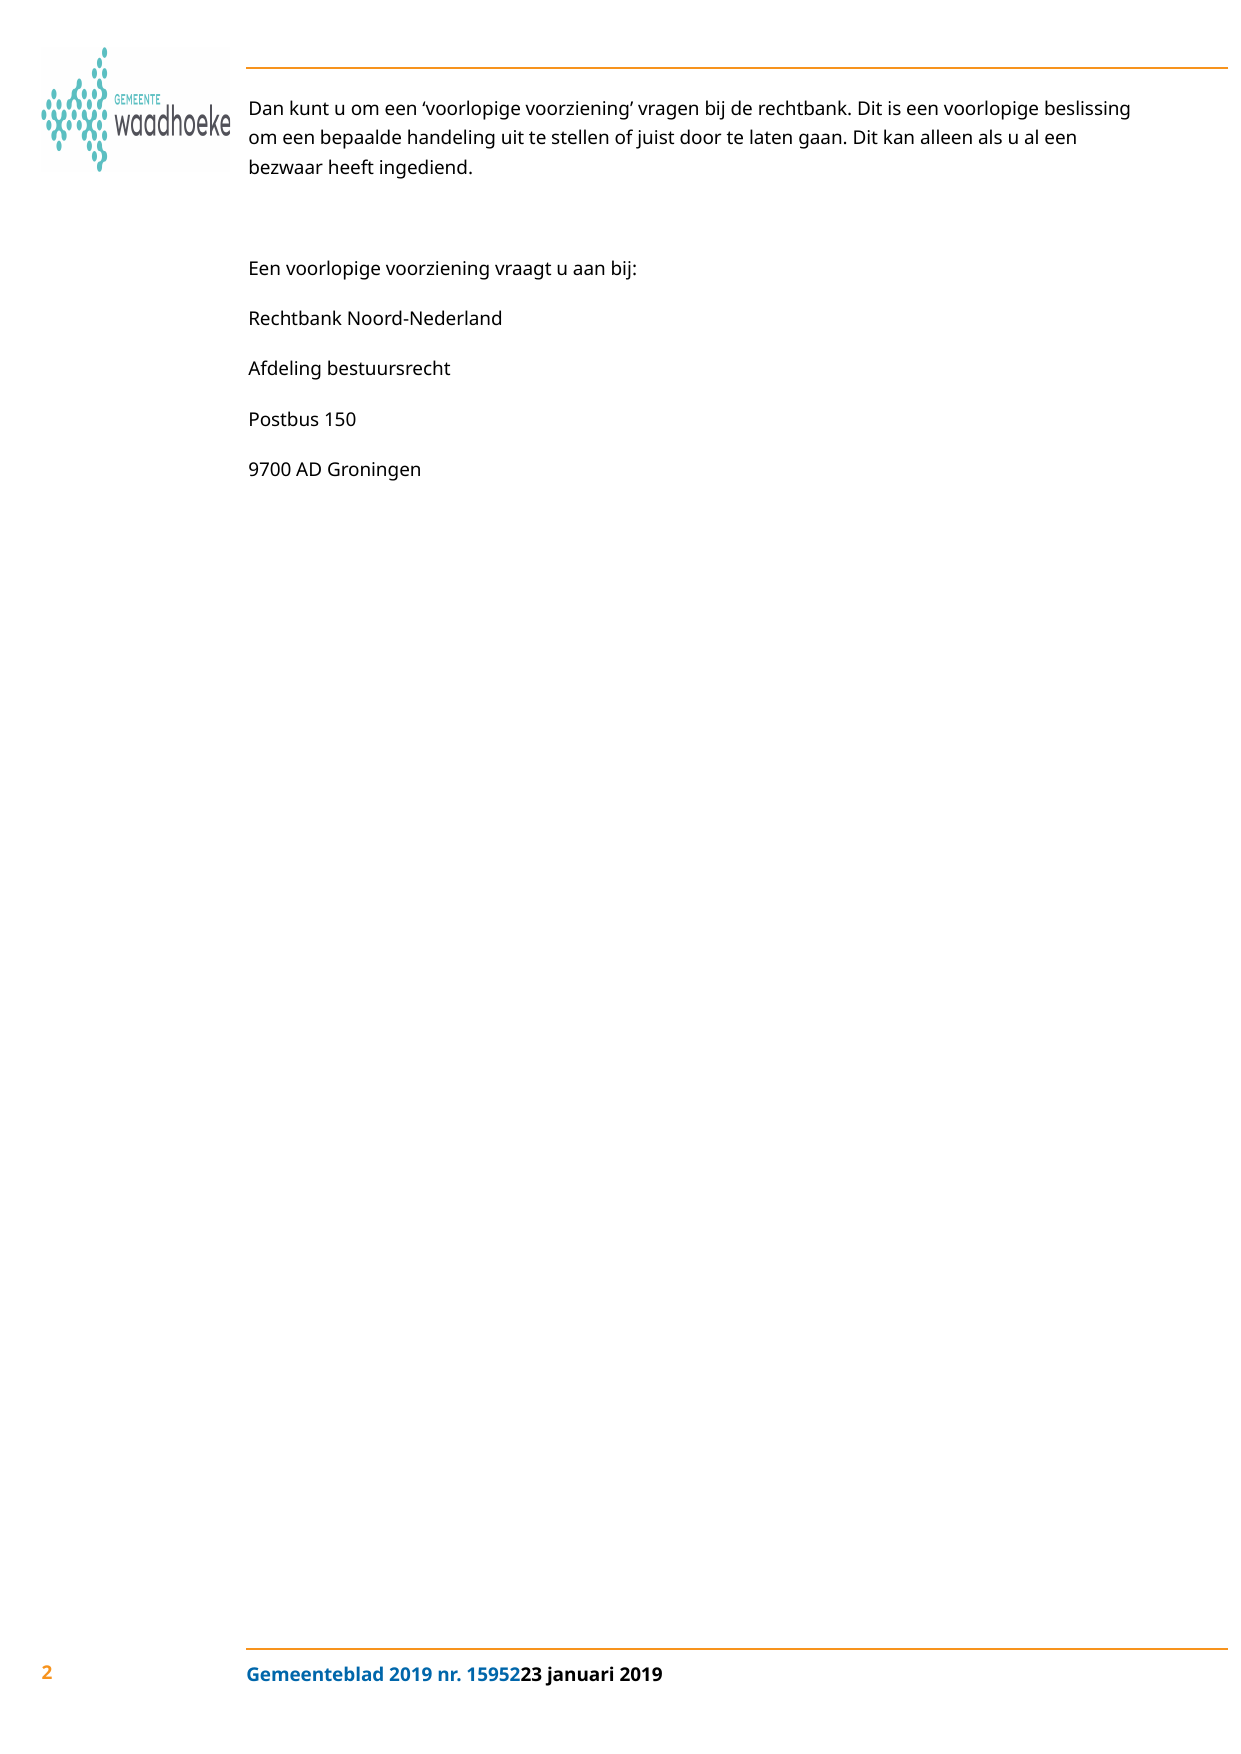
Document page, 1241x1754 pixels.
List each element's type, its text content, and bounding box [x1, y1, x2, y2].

text 9700 AD Groningen [248, 456, 1152, 482]
text Dan kunt u om een ‘voorlopige voorziening’ vragen bij de rechtbank. Dit is een voorlopige beslissing om een bepaalde handeling uit te stellen of juist door te laten gaan. Dit kan alleen als u al een bezwaar heeft ingediend. [248, 95, 1152, 180]
text Een voorlopige voorziening vraagt u aan bij: [248, 255, 1152, 281]
text Afdeling bestuursrecht [248, 356, 1152, 381]
text Postbus 150 [248, 406, 1152, 432]
picture [41, 47, 231, 172]
text Rechtbank Noord-Nederland [248, 305, 1152, 331]
